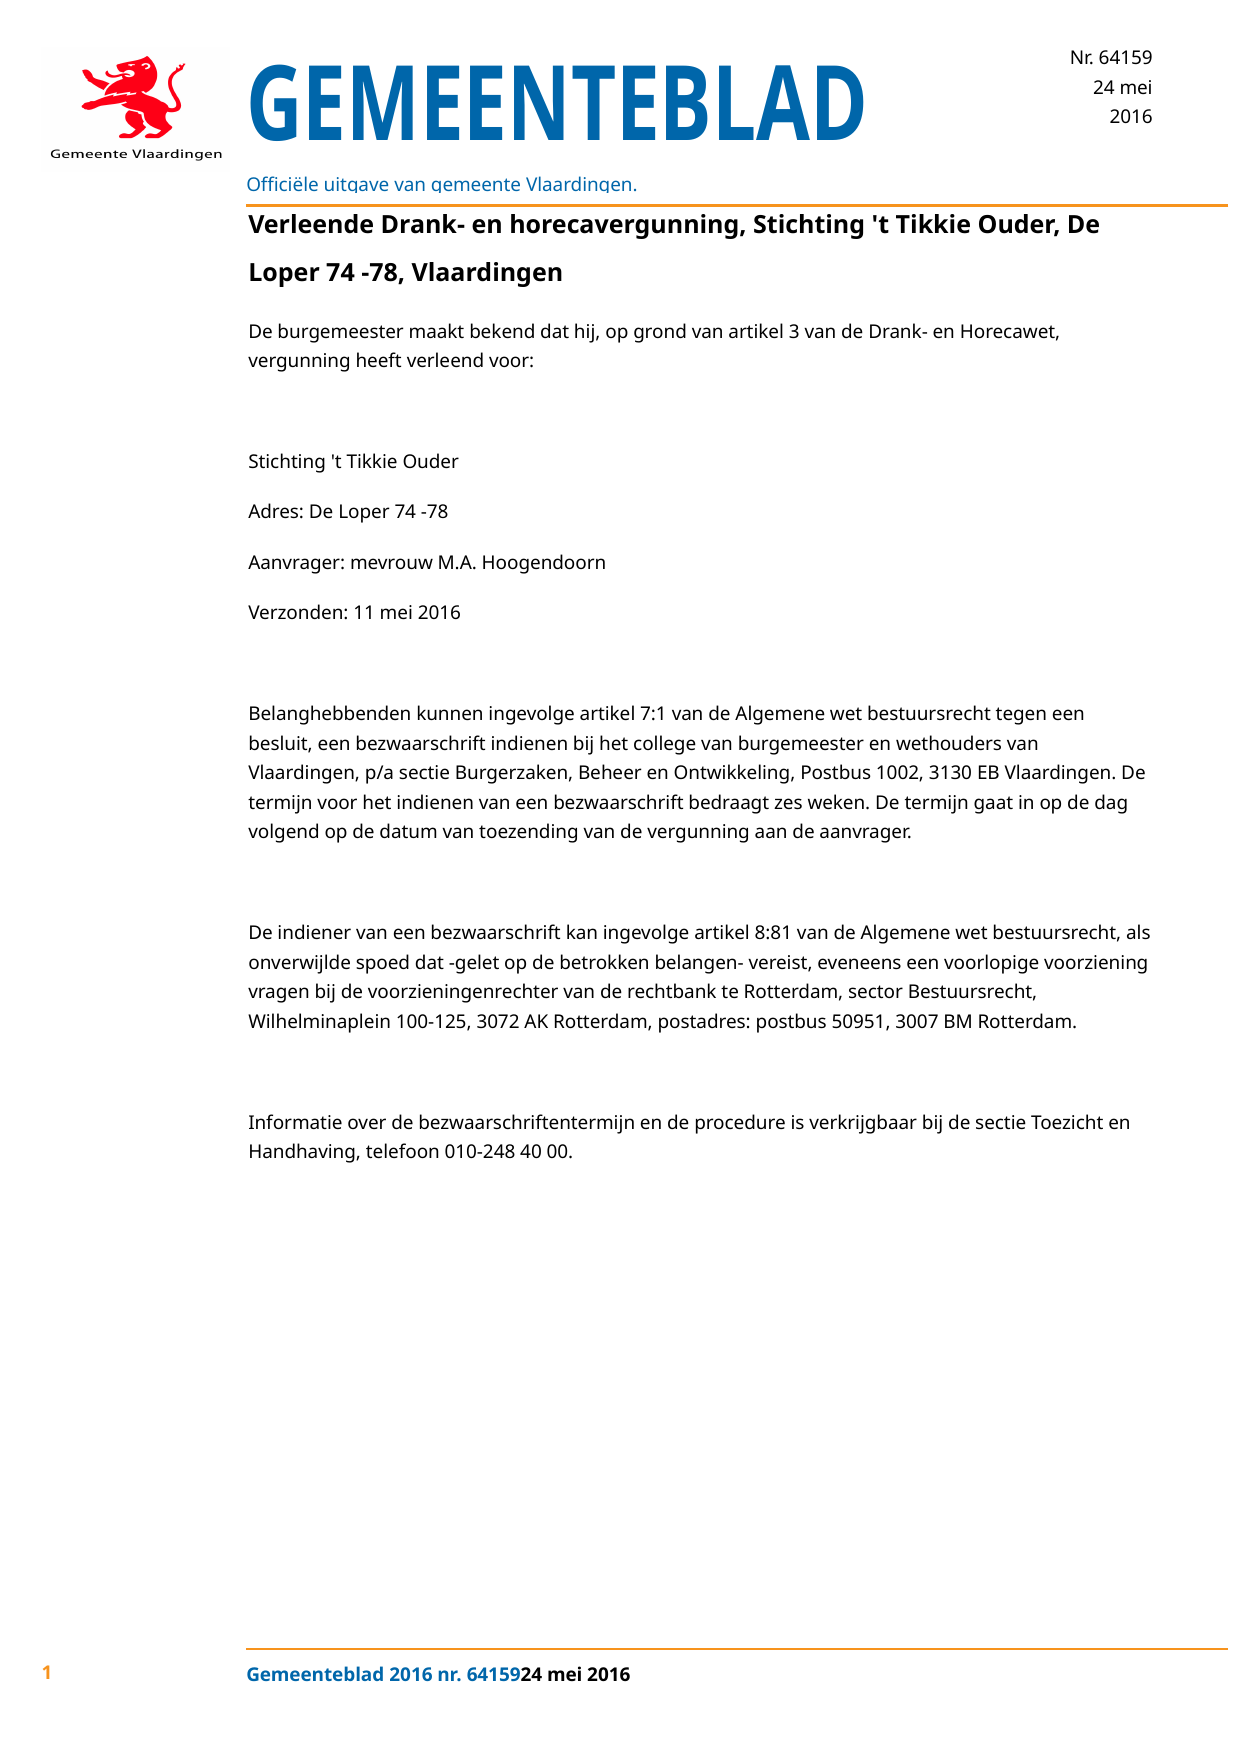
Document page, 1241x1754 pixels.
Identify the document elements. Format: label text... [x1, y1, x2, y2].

text De indiener van een bezwaarschrift kan ingevolge artikel 8:81 van de Algemene wet bestuursrecht, als onverwijlde spoed dat -gelet op de betrokken belangen- vereist, eveneens een voorlopige voorziening vragen bij de voorzieningenrechter van de rechtbank te Rotterdam, sector Bestuursrecht, Wilhelminaplein 100-125, 3072 AK Rotterdam, postadres: postbus 50951, 3007 BM Rotterdam. [248, 919, 1152, 1034]
text De burgemeester maakt bekend dat hij, op grond van artikel 3 van de Drank- en Horecawet, vergunning heeft verleend voor: [248, 318, 1152, 373]
text Informatie over de bezwaarschriftentermijn en de procedure is verkrijgbaar bij de sectie Toezicht en Handhaving, telefoon 010-248 40 00. [248, 1109, 1152, 1164]
text Verleende Drank- en horecavergunning, Stichting 't Tikkie Ouder, De Loper 74 -78, Vlaardingen [248, 207, 1152, 288]
text Aanvrager: mevrouw M.A. Hoogendoorn [248, 549, 1152, 575]
text Verzonden: 11 mei 2016 [248, 599, 1152, 625]
text Adres: De Loper 74 -78 [248, 499, 1152, 524]
picture [41, 47, 231, 172]
text Stichting 't Tikkie Ouder [248, 448, 1152, 474]
text Belanghebbenden kunnen ingevolge artikel 7:1 van de Algemene wet bestuursrecht tegen een besluit, een bezwaarschrift indienen bij het college van burgemeester en wethouders van Vlaardingen, p/a sectie Burgerzaken, Beheer en Ontwikkeling, Postbus 1002, 3130 EB Vlaardingen. De termijn voor het indienen van een bezwaarschrift bedraagt zes weken. De termijn gaat in op de dag volgend op de datum van toezending van de vergunning aan de aanvrager. [248, 700, 1152, 844]
